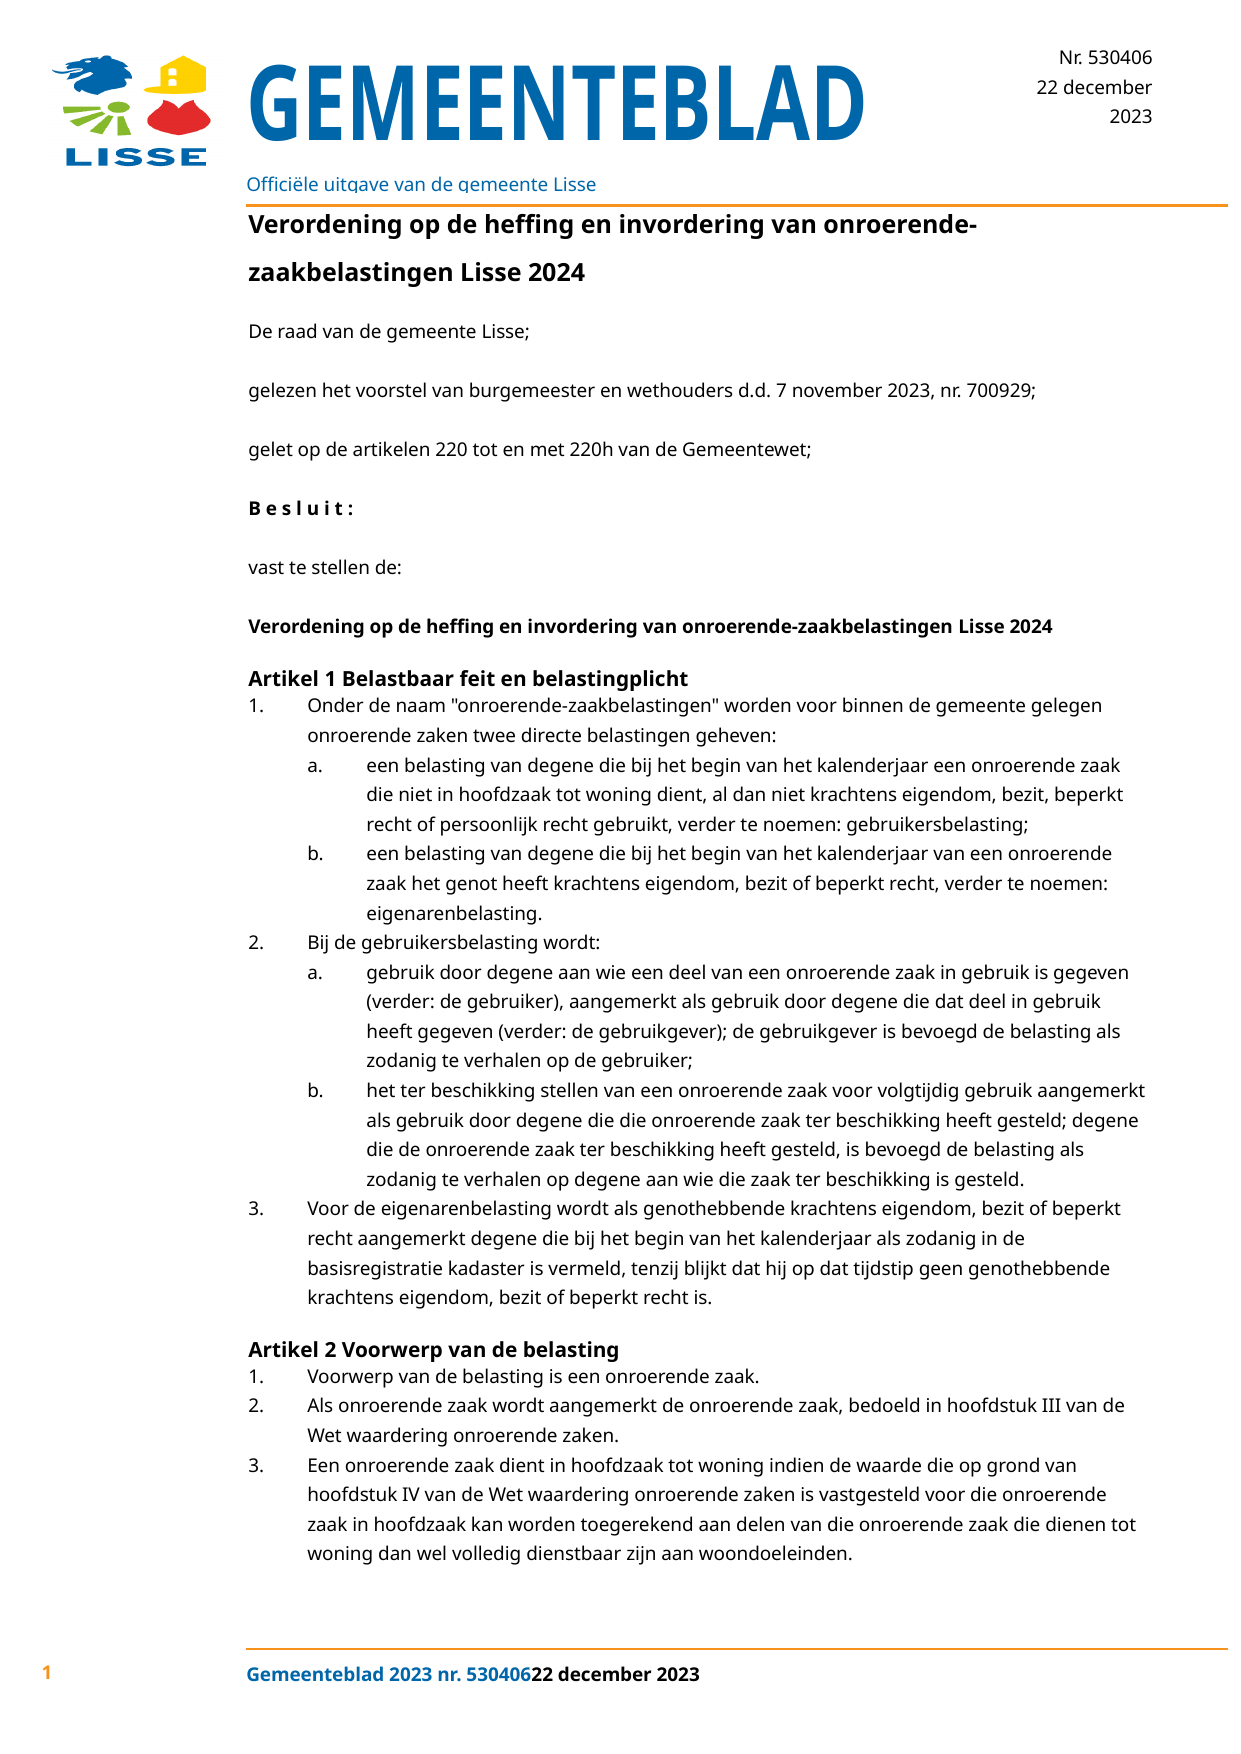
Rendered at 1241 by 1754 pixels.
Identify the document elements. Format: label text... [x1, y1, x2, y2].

list Voor de eigenarenbelasting wordt als genothebbende krachtens eigendom, bezit of beperkt recht aangemerkt degene die bij het begin van het kalenderjaar als zodanig in de basisregistratie kadaster is vermeld, tenzij blijkt dat hij op dat tijdstip geen genothebbende krachtens eigendom, bezit of beperkt recht is. [248, 1196, 1152, 1310]
picture [41, 47, 231, 172]
list een belasting van degene die bij het begin van het kalenderjaar van een onroerende zaak het genot heeft krachtens eigendom, bezit of beperkt recht, verder te noemen: eigenarenbelasting. [307, 841, 1152, 925]
list Bij de gebruikersbelasting wordt: [248, 929, 1152, 955]
list Voorwerp van de belasting is een onroerende zaak. [248, 1363, 1152, 1389]
text Artikel 1 Belastbaar feit en belastingplicht [248, 664, 1152, 693]
text gelezen het voorstel van burgemeester en wethouders d.d. 7 november 2023, nr. 700929; [248, 377, 1152, 403]
text Verordening op de heffing en invordering van onroerende-zaakbelastingen Lisse 2024 [248, 614, 1152, 639]
text gelet op de artikelen 220 tot en met 220h van de Gemeentewet; [248, 436, 1152, 462]
list het ter beschikking stellen van een onroerende zaak voor volgtijdig gebruik aangemerkt als gebruik door degene die die onroerende zaak ter beschikking heeft gesteld; degene die de onroerende zaak ter beschikking heeft gesteld, is bevoegd de belasting als zodanig te verhalen op degene aan wie die zaak ter beschikking is gesteld. [307, 1077, 1152, 1192]
list Als onroerende zaak wordt aangemerkt de onroerende zaak, bedoeld in hoofdstuk III van de Wet waardering onroerende zaken. [248, 1393, 1152, 1448]
list Een onroerende zaak dient in hoofdzaak tot woning indien de waarde die op grond van hoofdstuk IV van de Wet waardering onroerende zaken is vastgesteld voor die onroerende zaak in hoofdzaak kan worden toegerekend aan delen van die onroerende zaak die dienen tot woning dan wel volledig dienstbaar zijn aan woondoeleinden. [248, 1452, 1152, 1566]
text vast te stellen de: [248, 554, 1152, 580]
list een belasting van degene die bij het begin van het kalenderjaar een onroerende zaak die niet in hoofdzaak tot woning dient, al dan niet krachtens eigendom, bezit, beperkt recht of persoonlijk recht gebruikt, verder te noemen: gebruikersbelasting; [307, 752, 1152, 837]
list Onder de naam "onroerende-zaakbelastingen" worden voor binnen de gemeente gelegen onroerende zaken twee directe belastingen geheven: [248, 693, 1152, 748]
list gebruik door degene aan wie een deel van een onroerende zaak in gebruik is gegeven (verder: de gebruiker), aangemerkt als gebruik door degene die dat deel in gebruik heeft gegeven (verder: de gebruikgever); de gebruikgever is bevoegd de belasting als zodanig te verhalen op de gebruiker; [307, 959, 1152, 1073]
text De raad van de gemeente Lisse; [248, 318, 1152, 344]
text Artikel 2 Voorwerp van de belasting [248, 1335, 1152, 1363]
text B e s l u i t : [248, 495, 1152, 521]
text Verordening op de heffing en invordering van onroerende-zaakbelastingen Lisse 2024 [248, 207, 1152, 288]
